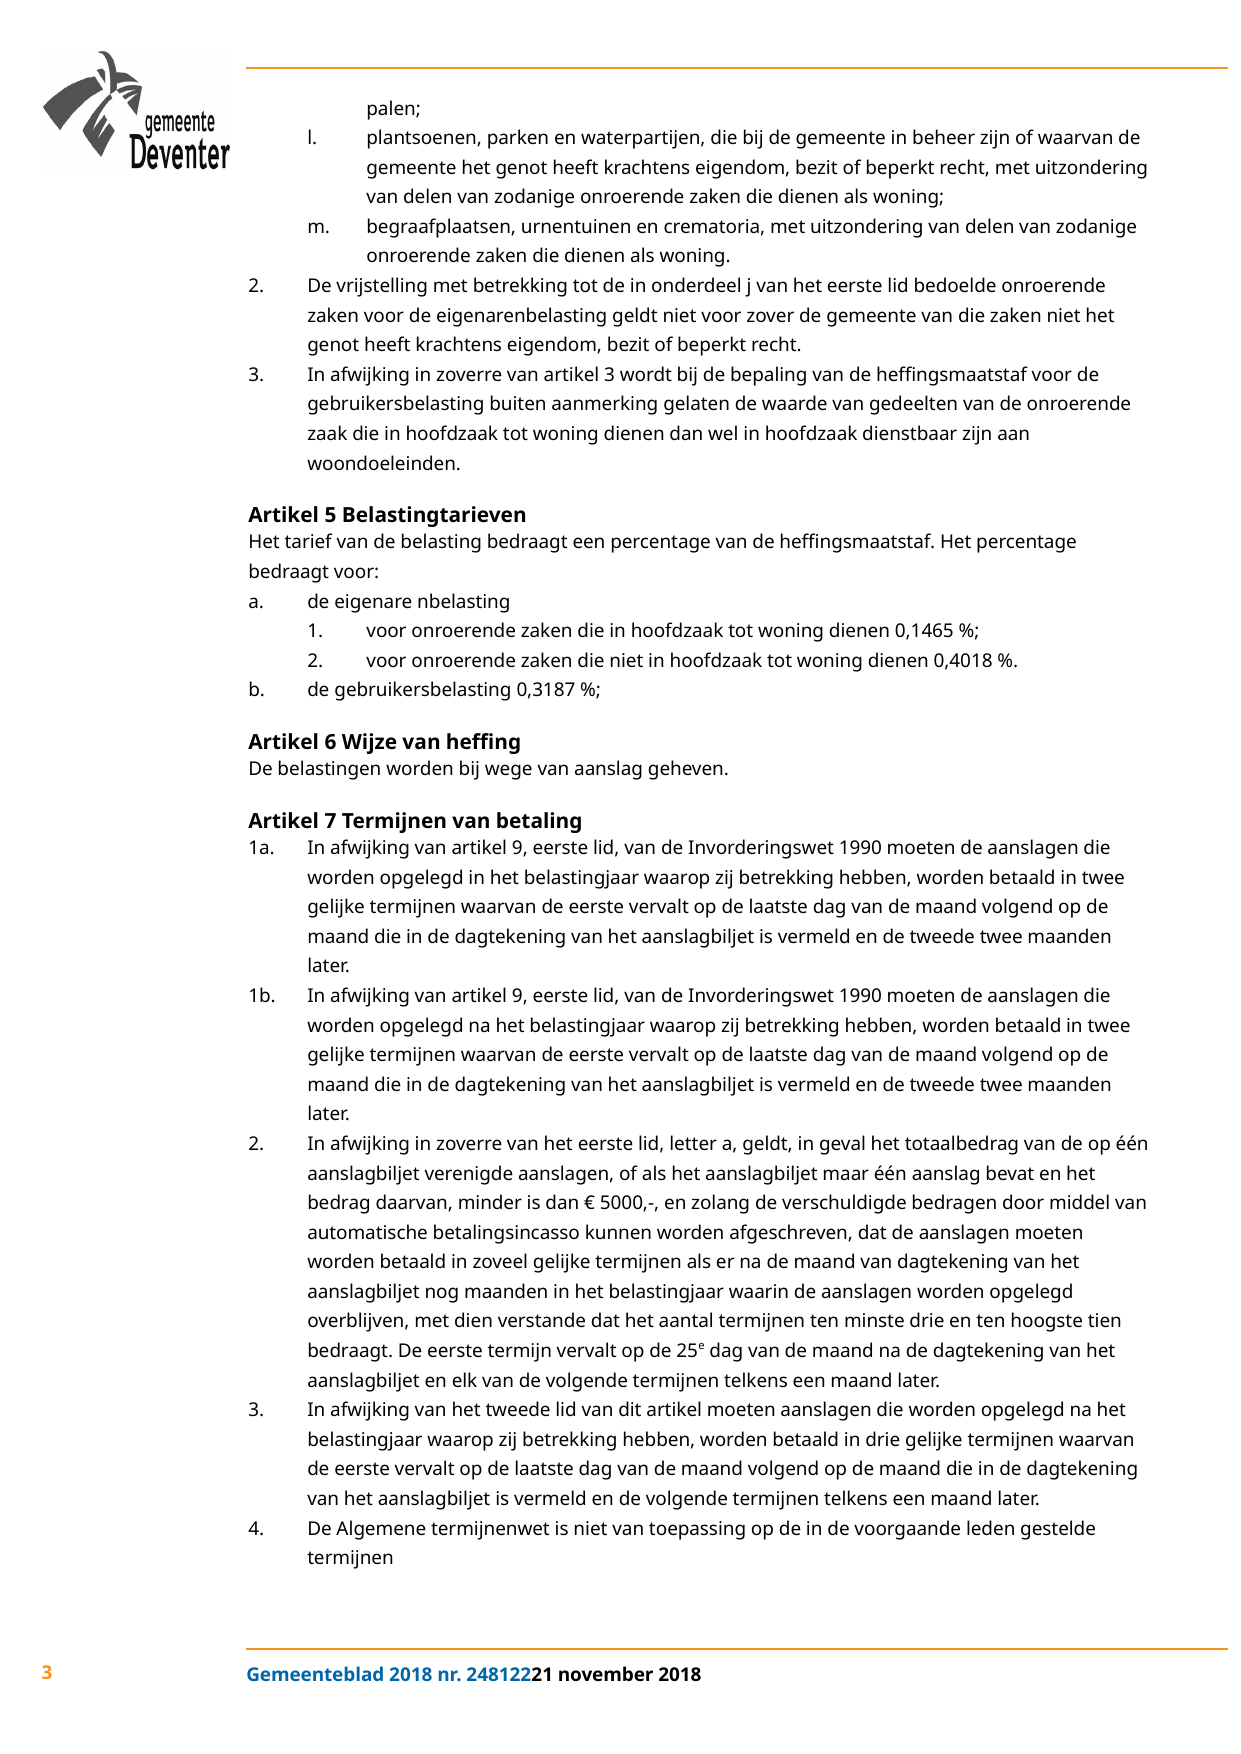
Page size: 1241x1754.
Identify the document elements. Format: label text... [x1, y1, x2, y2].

list In afwijking van artikel 9, eerste lid, van de Invorderingswet 1990 moeten de aanslagen die worden opgelegd in het belastingjaar waarop zij betrekking hebben, worden betaald in twee gelijke termijnen waarvan de eerste vervalt op de laatste dag van de maand volgend op de maand die in de dagtekening van het aanslagbiljet is vermeld en de tweede twee maanden later. [248, 834, 1152, 978]
list In afwijking van het tweede lid van dit artikel moeten aanslagen die worden opgelegd na het belastingjaar waarop zij betrekking hebben, worden betaald in drie gelijke termijnen waarvan de eerste vervalt op de laatste dag van de maand volgend op de maand die in de dagtekening van het aanslagbiljet is vermeld en de volgende termijnen telkens een maand later. [248, 1396, 1152, 1511]
list de gebruikersbelasting 0,3187 %; [248, 677, 1152, 702]
list de eigenare nbelasting [248, 588, 1152, 613]
list begraafplaatsen, urnentuinen en crematoria, met uitzondering van delen van zodanige onroerende zaken die dienen als woning. [307, 213, 1152, 268]
list voor onroerende zaken die niet in hoofdzaak tot woning dienen 0,4018 %. [307, 647, 1152, 673]
picture [41, 47, 231, 172]
list In afwijking in zoverre van artikel 3 wordt bij de bepaling van de heffingsmaatstaf voor de gebruikersbelasting buiten aanmerking gelaten de waarde van gedeelten van de onroerende zaak die in hoofdzaak tot woning dienen dan wel in hoofdzaak dienstbaar zijn aan woondoeleinden. [248, 361, 1152, 476]
text Artikel 7 Termijnen van betaling [248, 806, 1152, 834]
text De belastingen worden bij wege van aanslag geheven. [248, 755, 1152, 781]
list De vrijstelling met betrekking tot de in onderdeel j van het eerste lid bedoelde onroerende zaken voor de eigenarenbelasting geldt niet voor zover de gemeente van die zaken niet het genot heeft krachtens eigendom, bezit of beperkt recht. [248, 272, 1152, 357]
list In afwijking in zoverre van het eerste lid, letter a, geldt, in geval het totaalbedrag van de op één aanslagbiljet verenigde aanslagen, of als het aanslagbiljet maar één aanslag bevat en het bedrag daarvan, minder is dan € 5000,-, en zolang de verschuldigde bedragen door middel van automatische betalingsincasso kunnen worden afgeschreven, dat de aanslagen moeten worden betaald in zoveel gelijke termijnen als er na de maand van dagtekening van het aanslagbiljet nog maanden in het belastingjaar waarin de aanslagen worden opgelegd overblijven, met dien verstande dat het aantal termijnen ten minste drie en ten hoogste tien bedraagt. De eerste termijn vervalt op de 25e dag van de maand na de dagtekening van het aanslagbiljet en elk van de volgende termijnen telkens een maand later. [248, 1130, 1152, 1392]
text Artikel 6 Wijze van heffing [248, 727, 1152, 755]
list palen; [307, 95, 1152, 121]
list plantsoenen, parken en waterpartijen, die bij de gemeente in beheer zijn of waarvan de gemeente het genot heeft krachtens eigendom, bezit of beperkt recht, met uitzondering van delen van zodanige onroerende zaken die dienen als woning; [307, 124, 1152, 209]
list In afwijking van artikel 9, eerste lid, van de Invorderingswet 1990 moeten de aanslagen die worden opgelegd na het belastingjaar waarop zij betrekking hebben, worden betaald in twee gelijke termijnen waarvan de eerste vervalt op de laatste dag van de maand volgend op de maand die in de dagtekening van het aanslagbiljet is vermeld en de tweede twee maanden later. [248, 982, 1152, 1126]
text Het tarief van de belasting bedraagt een percentage van de heffingsmaatstaf. Het percentage bedraagt voor: [248, 529, 1152, 584]
list voor onroerende zaken die in hoofdzaak tot woning dienen 0,1465 %; [307, 617, 1152, 643]
text Artikel 5 Belastingtarieven [248, 500, 1152, 529]
list De Algemene termijnenwet is niet van toepassing op de in de voorgaande leden gestelde termijnen [248, 1515, 1152, 1570]
